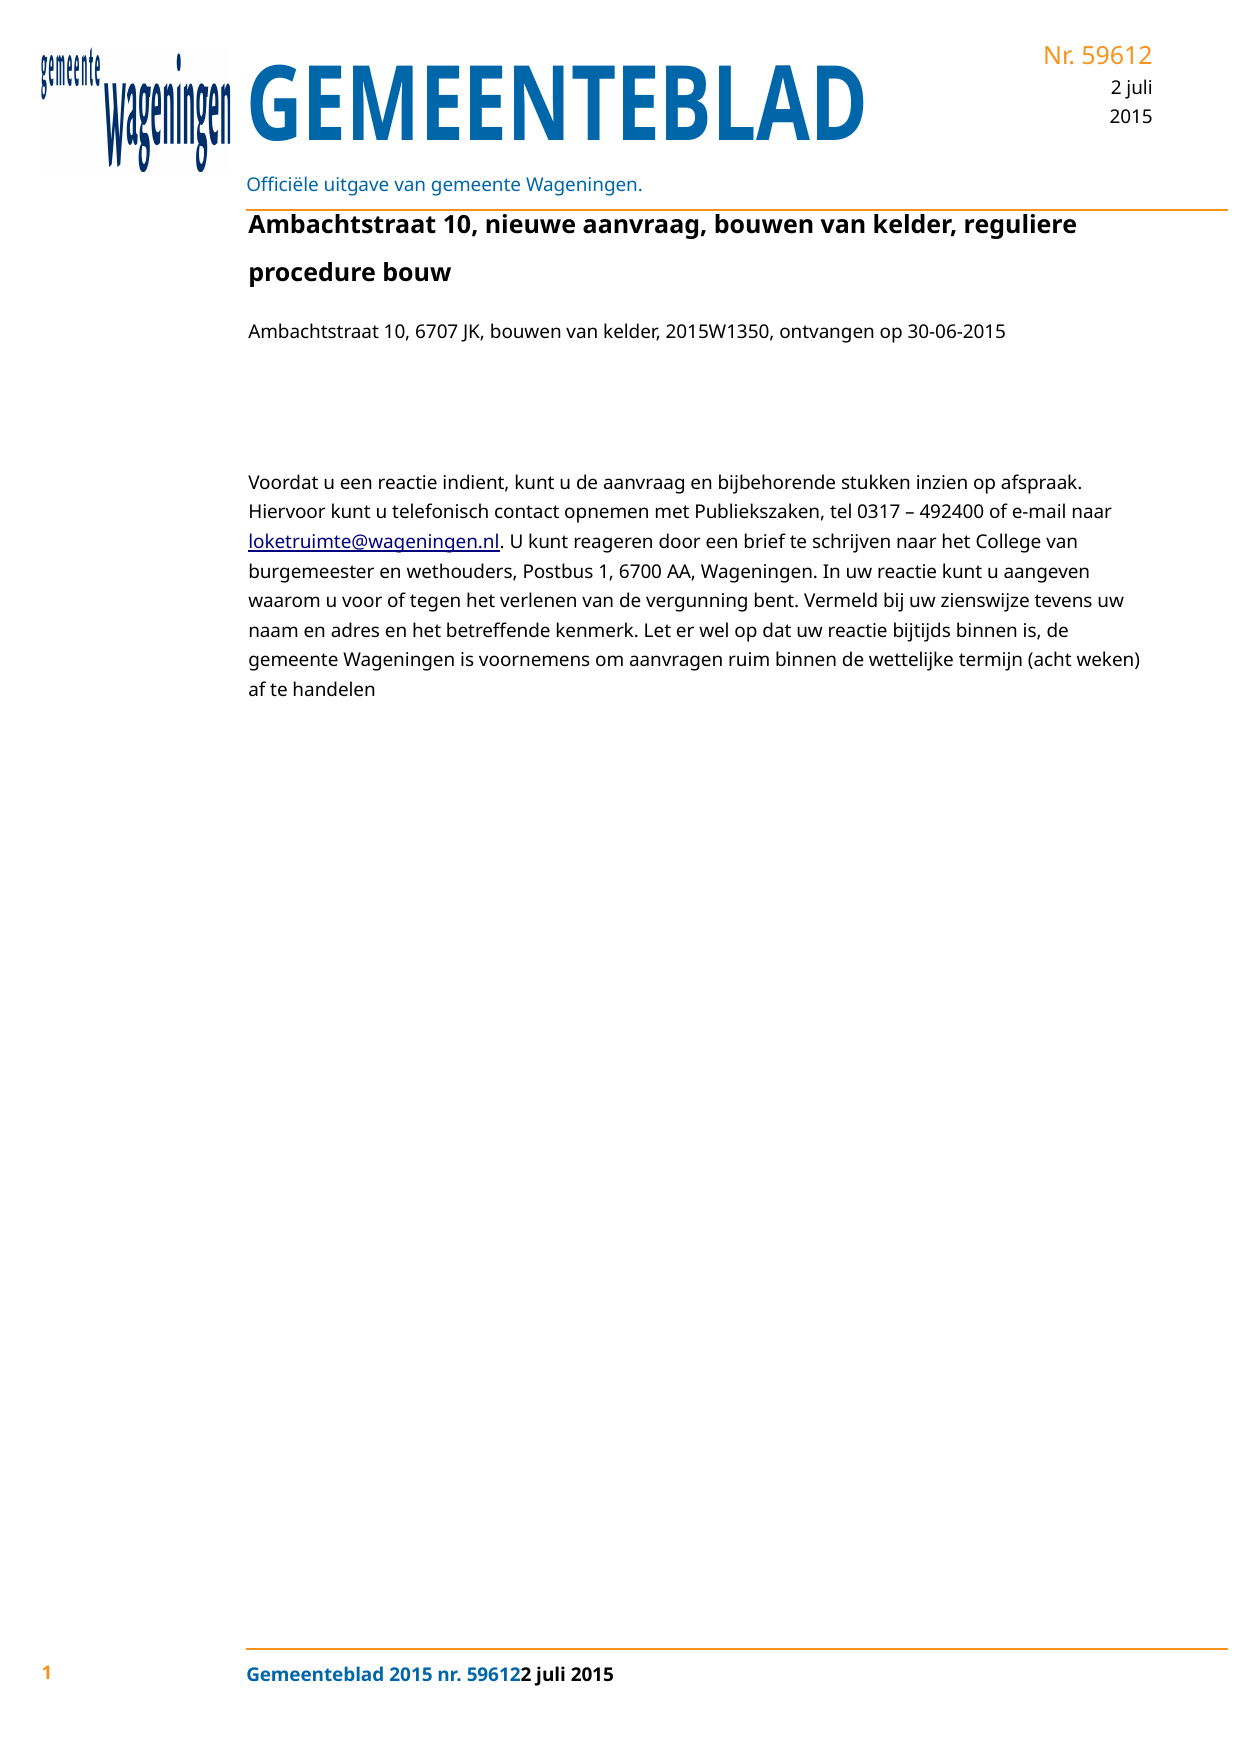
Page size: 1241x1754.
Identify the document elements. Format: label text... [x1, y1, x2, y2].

text Voordat u een reactie indient, kunt u de aanvraag en bijbehorende stukken inzien op afspraak. Hiervoor kunt u telefonisch contact opnemen met Publiekszaken, tel 0317 – 492400 of e-mail naar loketruimte@wageningen.nl. U kunt reageren door een brief te schrijven naar het College van burgemeester en wethouders, Postbus 1, 6700 AA, Wageningen. In uw reactie kunt u aangeven waarom u voor of tegen het verlenen van de vergunning bent. Vermeld bij uw zienswijze tevens uw naam en adres en het betreffende kenmerk. Let er wel op dat uw reactie bijtijds binnen is, de gemeente Wageningen is voornemens om aanvragen ruim binnen de wettelijke termijn (acht weken) af te handelen [248, 469, 1152, 702]
picture [41, 47, 231, 172]
text Ambachtstraat 10, nieuwe aanvraag, bouwen van kelder, reguliere procedure bouw [248, 211, 1152, 288]
text Ambachtstraat 10, 6707 JK, bouwen van kelder, 2015W1350, ontvangen op 30-06-2015 [248, 318, 1152, 344]
